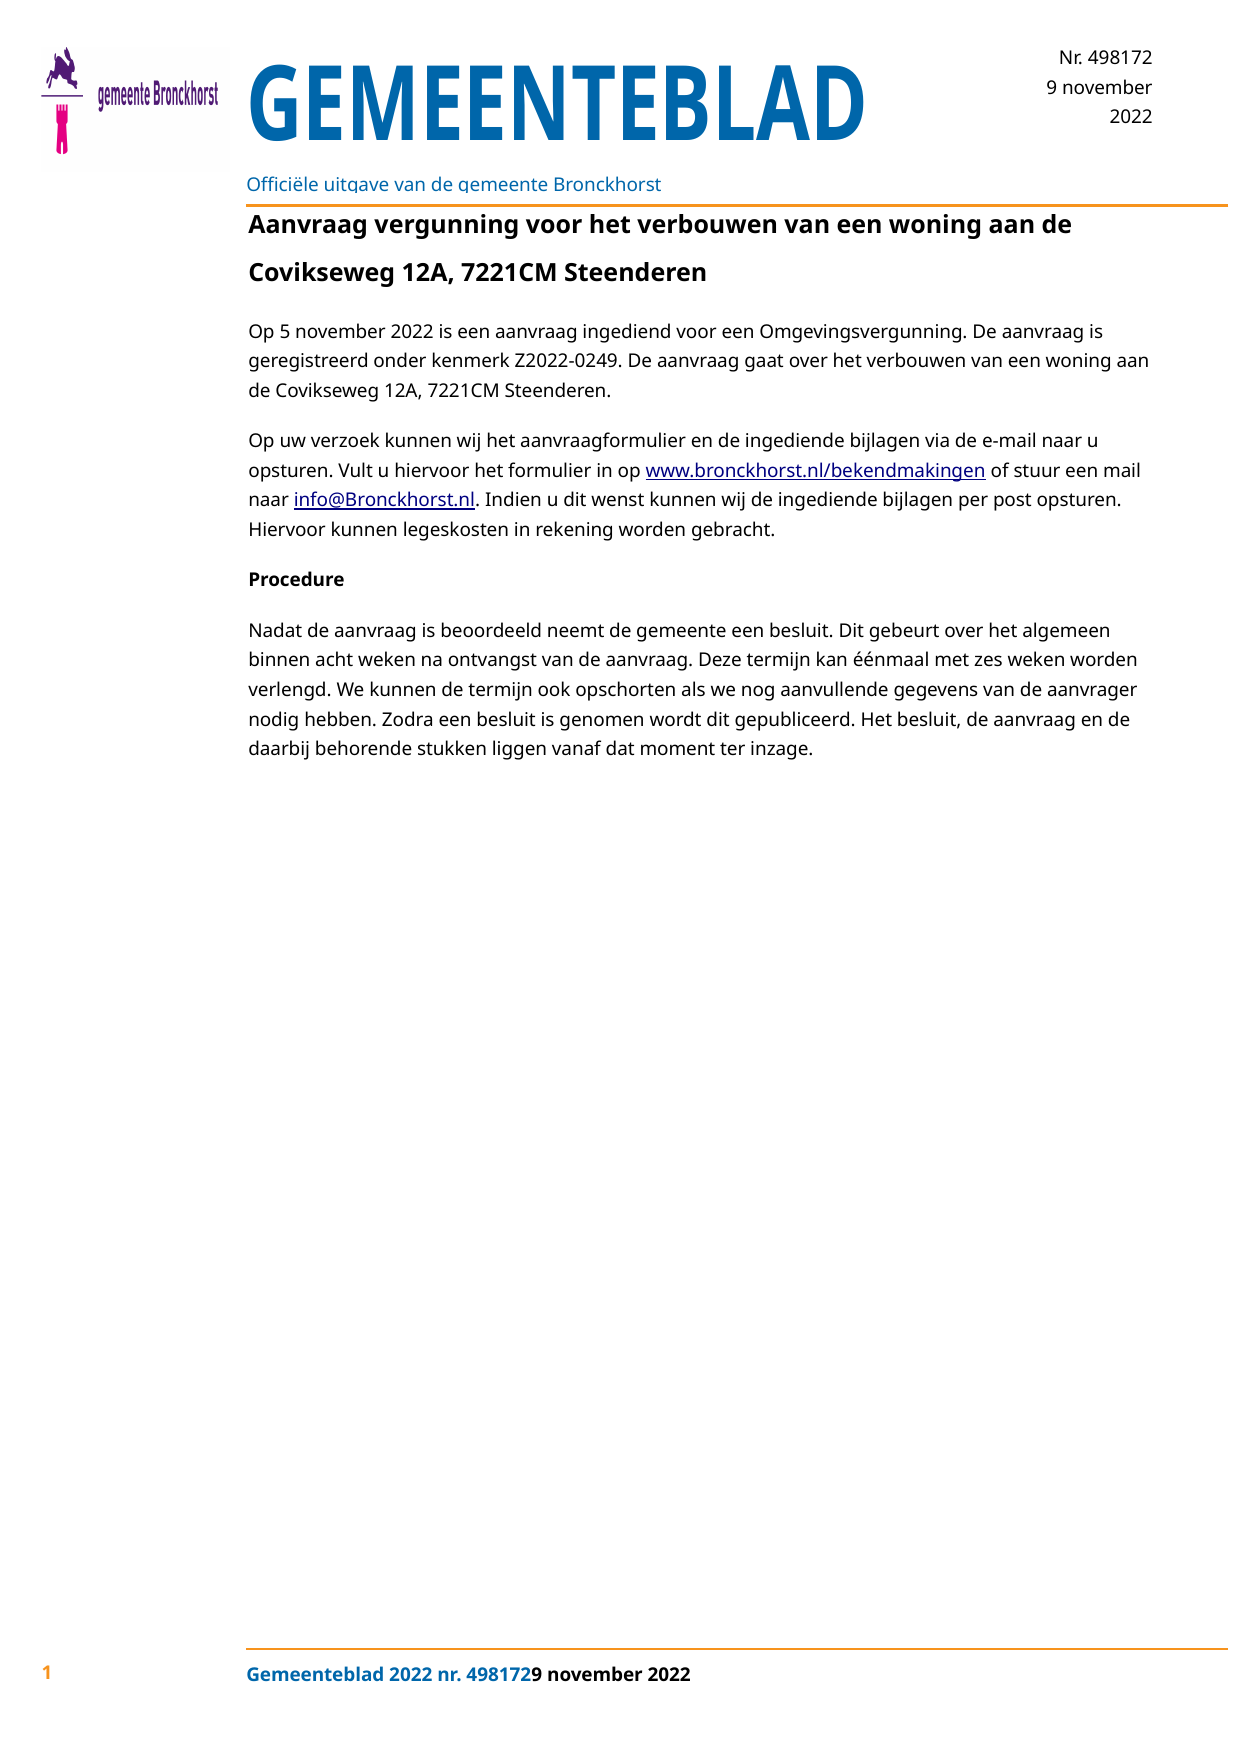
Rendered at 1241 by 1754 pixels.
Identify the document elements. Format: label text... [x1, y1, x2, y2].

text Op 5 november 2022 is een aanvraag ingediend voor een Omgevingsvergunning. De aanvraag is geregistreerd onder kenmerk Z2022-0249. De aanvraag gaat over het verbouwen van een woning aan de Covikseweg 12A, 7221CM Steenderen. [248, 318, 1152, 403]
text Procedure [248, 567, 1152, 592]
picture [41, 47, 231, 172]
text Nadat de aanvraag is beoordeeld neemt de gemeente een besluit. Dit gebeurt over het algemeen binnen acht weken na ontvangst van de aanvraag. Deze termijn kan éénmaal met zes weken worden verlengd. We kunnen de termijn ook opschorten als we nog aanvullende gegevens van de aanvrager nodig hebben. Zodra een besluit is genomen wordt dit gepubliceerd. Het besluit, de aanvraag en de daarbij behorende stukken liggen vanaf dat moment ter inzage. [248, 617, 1152, 761]
text Op uw verzoek kunnen wij het aanvraagformulier en de ingediende bijlagen via de e-mail naar u opsturen. Vult u hiervoor het formulier in op www.bronckhorst.nl/bekendmakingen of stuur een mail naar info@Bronckhorst.nl. Indien u dit wenst kunnen wij de ingediende bijlagen per post opsturen. Hiervoor kunnen legeskosten in rekening worden gebracht. [248, 427, 1152, 542]
text Aanvraag vergunning voor het verbouwen van een woning aan de Covikseweg 12A, 7221CM Steenderen [248, 207, 1152, 288]
